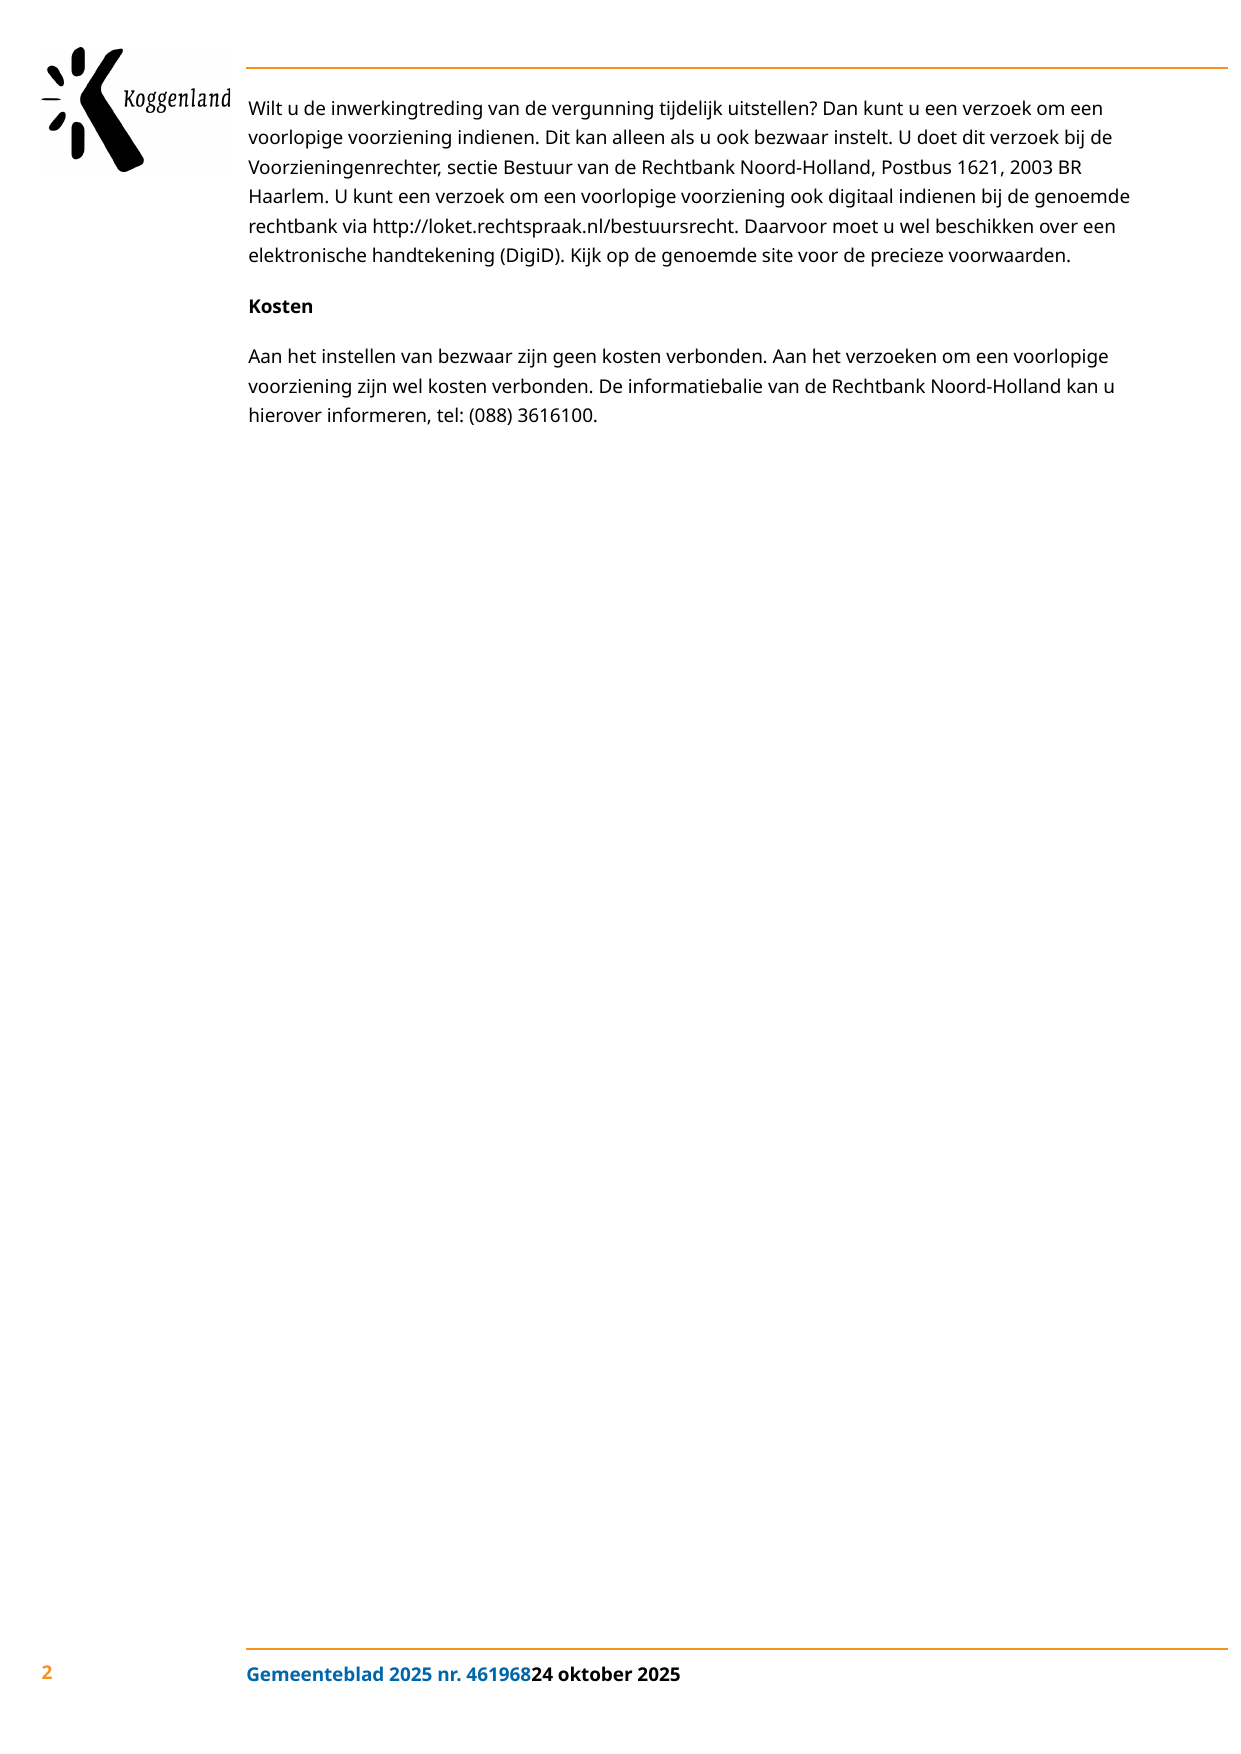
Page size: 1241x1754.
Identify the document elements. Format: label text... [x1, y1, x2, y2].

text Aan het instellen van bezwaar zijn geen kosten verbonden. Aan het verzoeken om een voorlopige voorziening zijn wel kosten verbonden. De informatiebalie van de Rechtbank Noord-Holland kan u hierover informeren, tel: (088) 3616100. [248, 343, 1152, 428]
text Wilt u de inwerkingtreding van de vergunning tijdelijk uitstellen? Dan kunt u een verzoek om een voorlopige voorziening indienen. Dit kan alleen als u ook bezwaar instelt. U doet dit verzoek bij de Voorzieningenrechter, sectie Bestuur van de Rechtbank Noord-Holland, Postbus 1621, 2003 BR Haarlem. U kunt een verzoek om een voorlopige voorziening ook digitaal indienen bij de genoemde rechtbank via http://loket.rechtspraak.nl/bestuursrecht. Daarvoor moet u wel beschikken over een elektronische handtekening (DigiD). Kijk op de genoemde site voor de precieze voorwaarden. [248, 95, 1152, 268]
picture [41, 47, 231, 172]
text Kosten [248, 293, 1152, 319]
